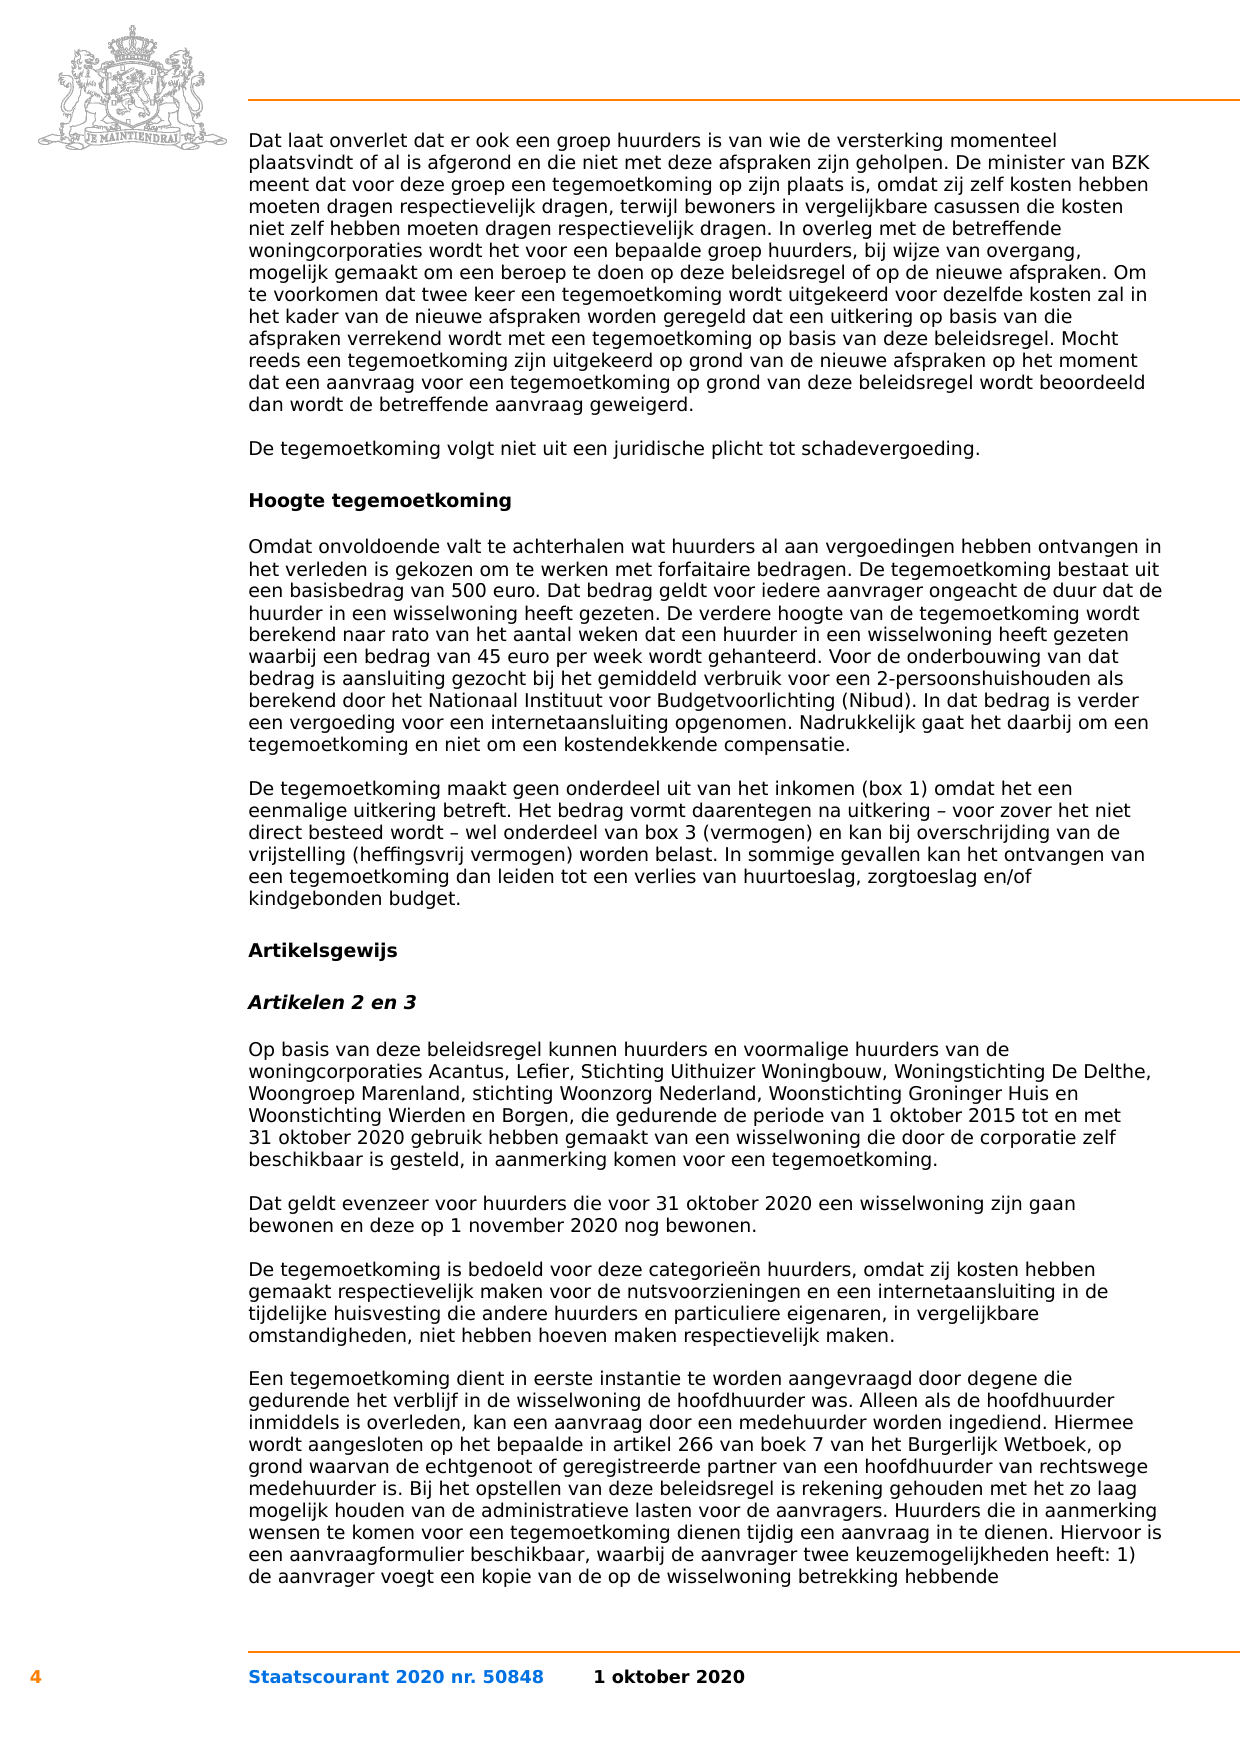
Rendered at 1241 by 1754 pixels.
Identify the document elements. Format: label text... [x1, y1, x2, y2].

text Dat geldt evenzeer voor huurders die voor 31 oktober 2020 een wisselwoning zijn gaan bewonen en deze op 1 november 2020 nog bewonen. [248, 1193, 1163, 1237]
subtitle Artikelsgewijs [248, 940, 1163, 962]
subtitle Artikelen 2 en 3 [248, 992, 1163, 1014]
picture [38, 25, 227, 150]
text De tegemoetkoming maakt geen onderdeel uit van het inkomen (box 1) omdat het een eenmalige uitkering betreft. Het bedrag vormt daarentegen na uitkering – voor zover het niet direct besteed wordt – wel onderdeel van box 3 (vermogen) en kan bij overschrijding van de vrijstelling (heffingsvrij vermogen) worden belast. In sommige gevallen kan het ontvangen van een tegemoetkoming dan leiden tot een verlies van huurtoeslag, zorgtoeslag en/of kindgebonden budget. [248, 778, 1163, 910]
text De tegemoetkoming is bedoeld voor deze categorieën huurders, omdat zij kosten hebben gemaakt respectievelijk maken voor de nutsvoorzieningen en een internetaansluiting in de tijdelijke huisvesting die andere huurders en particuliere eigenaren, in vergelijkbare omstandigheden, niet hebben hoeven maken respectievelijk maken. [248, 1258, 1163, 1346]
text Op basis van deze beleidsregel kunnen huurders en voormalige huurders van de woningcorporaties Acantus, Lefier, Stichting Uithuizer Woningbouw, Woningstichting De Delthe, Woongroep Marenland, stichting Woonzorg Nederland, Woonstichting Groninger Huis en Woonstichting Wierden en Borgen, die gedurende de periode van 1 oktober 2015 tot en met 31 oktober 2020 gebruik hebben gemaakt van een wisselwoning die door de corporatie zelf beschikbaar is gesteld, in aanmerking komen voor een tegemoetkoming. [248, 1039, 1163, 1171]
text De tegemoetkoming volgt niet uit een juridische plicht tot schadevergoeding. [248, 437, 1163, 459]
text Dat laat onverlet dat er ook een groep huurders is van wie de versterking momenteel plaatsvindt of al is afgerond en die niet met deze afspraken zijn geholpen. De minister van BZK meent dat voor deze groep een tegemoetkoming op zijn plaats is, omdat zij zelf kosten hebben moeten dragen respectievelijk dragen, terwijl bewoners in vergelijkbare casussen die kosten niet zelf hebben moeten dragen respectievelijk dragen. In overleg met de betreffende woningcorporaties wordt het voor een bepaalde groep huurders, bij wijze van overgang, mogelijk gemaakt om een beroep te doen op deze beleidsregel of op de nieuwe afspraken. Om te voorkomen dat twee keer een tegemoetkoming wordt uitgekeerd voor dezelfde kosten zal in het kader van de nieuwe afspraken worden geregeld dat een uitkering op basis van die afspraken verrekend wordt met een tegemoetkoming op basis van deze beleidsregel. Mocht reeds een tegemoetkoming zijn uitgekeerd op grond van de nieuwe afspraken op het moment dat een aanvraag voor een tegemoetkoming op grond van deze beleidsregel wordt beoordeeld dan wordt de betreffende aanvraag geweigerd. [248, 130, 1163, 416]
subtitle Hoogte tegemoetkoming [248, 489, 1163, 511]
text Een tegemoetkoming dient in eerste instantie te worden aangevraagd door degene die gedurende het verblijf in de wisselwoning de hoofdhuurder was. Alleen als de hoofdhuurder inmiddels is overleden, kan een aanvraag door een medehuurder worden ingediend. Hiermee wordt aangesloten op het bepaalde in artikel 266 van boek 7 van het Burgerlijk Wetboek, op grond waarvan de echtgenoot of geregistreerde partner van een hoofdhuurder van rechtswege medehuurder is. Bij het opstellen van deze beleidsregel is rekening gehouden met het zo laag mogelijk houden van de administratieve lasten voor de aanvragers. Huurders die in aanmerking wensen te komen voor een tegemoetkoming dienen tijdig een aanvraag in te dienen. Hiervoor is een aanvraagformulier beschikbaar, waarbij de aanvrager twee keuzemogelijkheden heeft: 1) de aanvrager voegt een kopie van de op de wisselwoning betrekking hebbende [248, 1368, 1163, 1588]
text Omdat onvoldoende valt te achterhalen wat huurders al aan vergoedingen hebben ontvangen in het verleden is gekozen om te werken met forfaitaire bedragen. De tegemoetkoming bestaat uit een basisbedrag van 500 euro. Dat bedrag geldt voor iedere aanvrager ongeacht de duur dat de huurder in een wisselwoning heeft gezeten. De verdere hoogte van de tegemoetkoming wordt berekend naar rato van het aantal weken dat een huurder in een wisselwoning heeft gezeten waarbij een bedrag van 45 euro per week wordt gehanteerd. Voor de onderbouwing van dat bedrag is aansluiting gezocht bij het gemiddeld verbruik voor een 2-persoonshuishouden als berekend door het Nationaal Instituut voor Budgetvoorlichting (Nibud). In dat bedrag is verder een vergoeding voor een internetaansluiting opgenomen. Nadrukkelijk gaat het daarbij om een tegemoetkoming en niet om een kostendekkende compensatie. [248, 536, 1163, 756]
